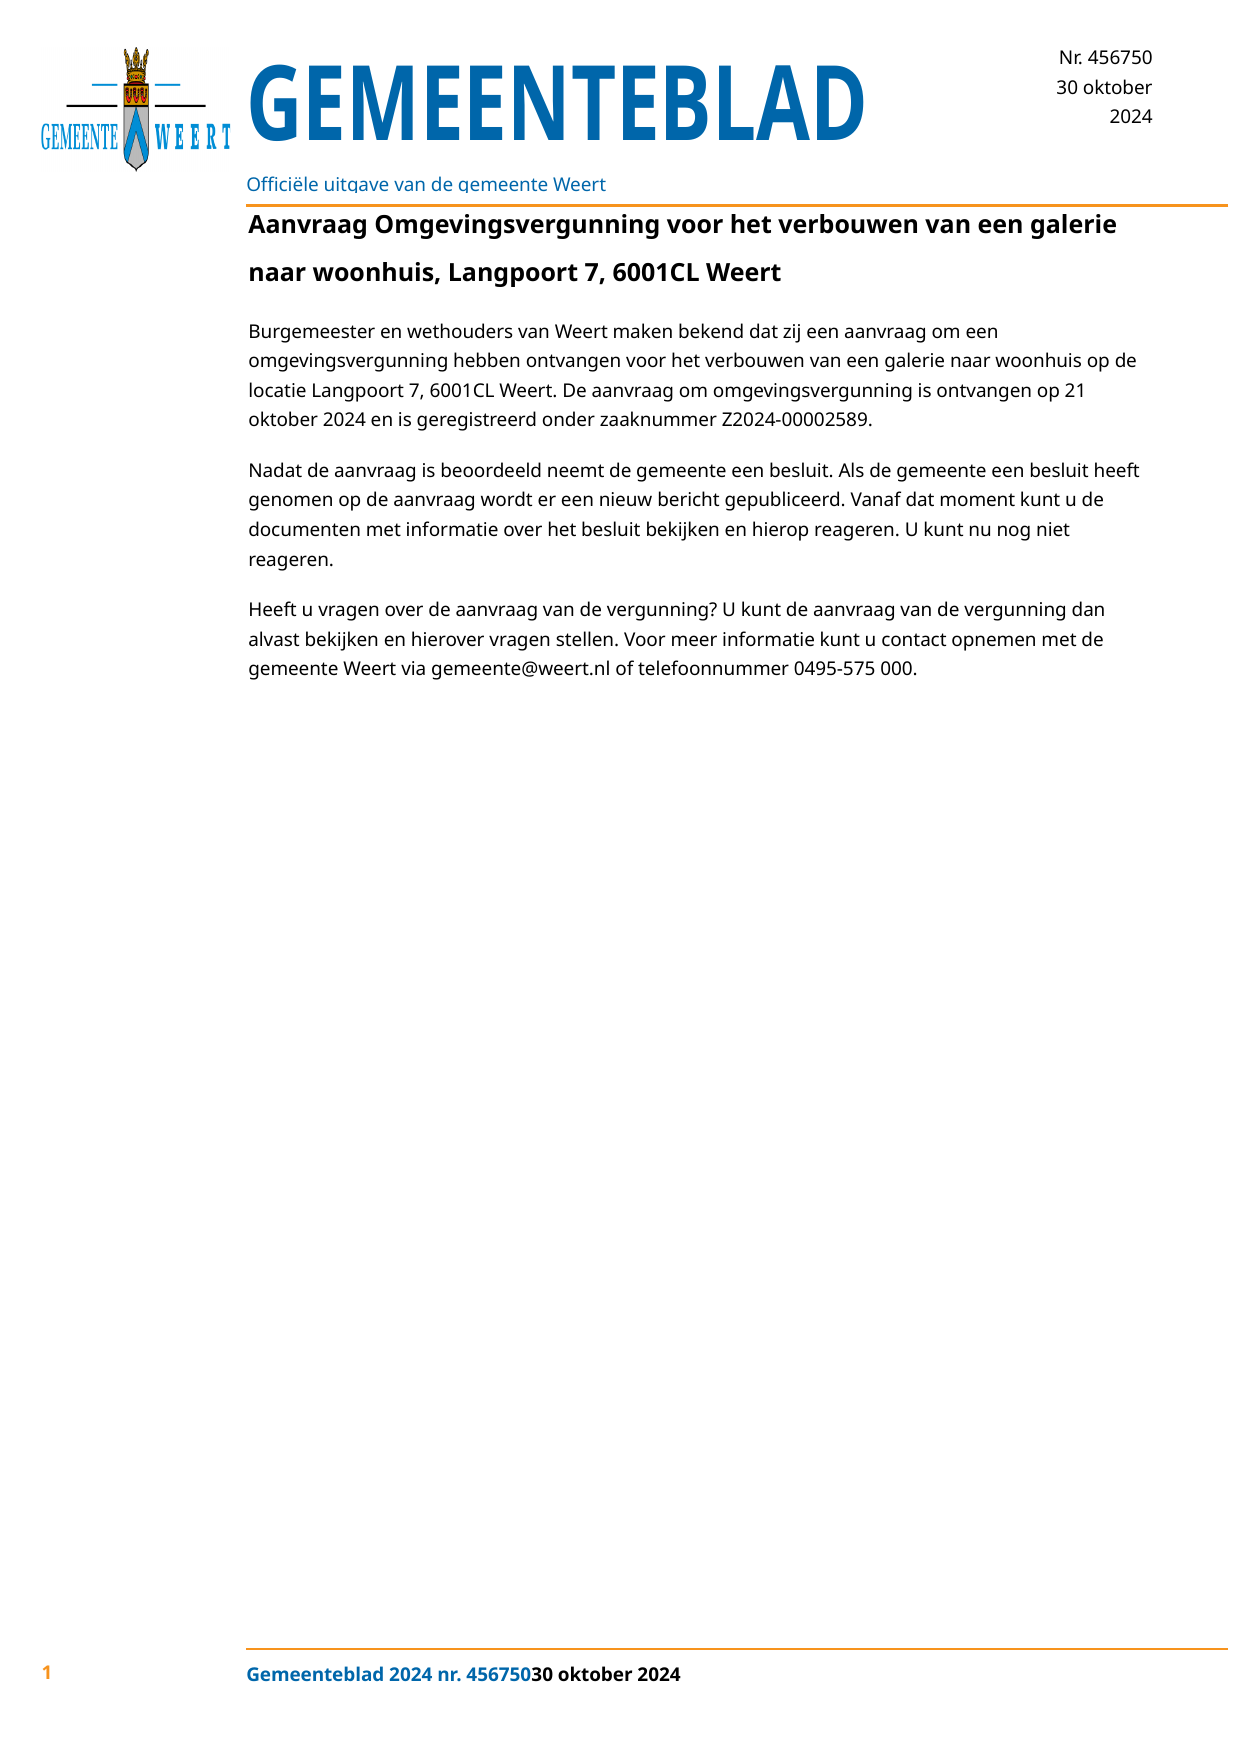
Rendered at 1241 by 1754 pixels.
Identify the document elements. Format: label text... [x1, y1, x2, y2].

text Aanvraag Omgevingsvergunning voor het verbouwen van een galerie naar woonhuis, Langpoort 7, 6001CL Weert [248, 207, 1152, 288]
text Burgemeester en wethouders van Weert maken bekend dat zij een aanvraag om een omgevingsvergunning hebben ontvangen voor het verbouwen van een galerie naar woonhuis op de locatie Langpoort 7, 6001CL Weert. De aanvraag om omgevingsvergunning is ontvangen op 21 oktober 2024 en is geregistreerd onder zaaknummer Z2024-00002589. [248, 318, 1152, 432]
text Heeft u vragen over de aanvraag van de vergunning? U kunt de aanvraag van de vergunning dan alvast bekijken en hierover vragen stellen. Voor meer informatie kunt u contact opnemen met de gemeente Weert via gemeente@weert.nl of telefoonnummer 0495-575 000. [248, 596, 1152, 681]
picture [41, 47, 231, 172]
text Nadat de aanvraag is beoordeeld neemt de gemeente een besluit. Als de gemeente een besluit heeft genomen op de aanvraag wordt er een nieuw bericht gepubliceerd. Vanaf dat moment kunt u de documenten met informatie over het besluit bekijken en hierop reageren. U kunt nu nog niet reageren. [248, 457, 1152, 572]
